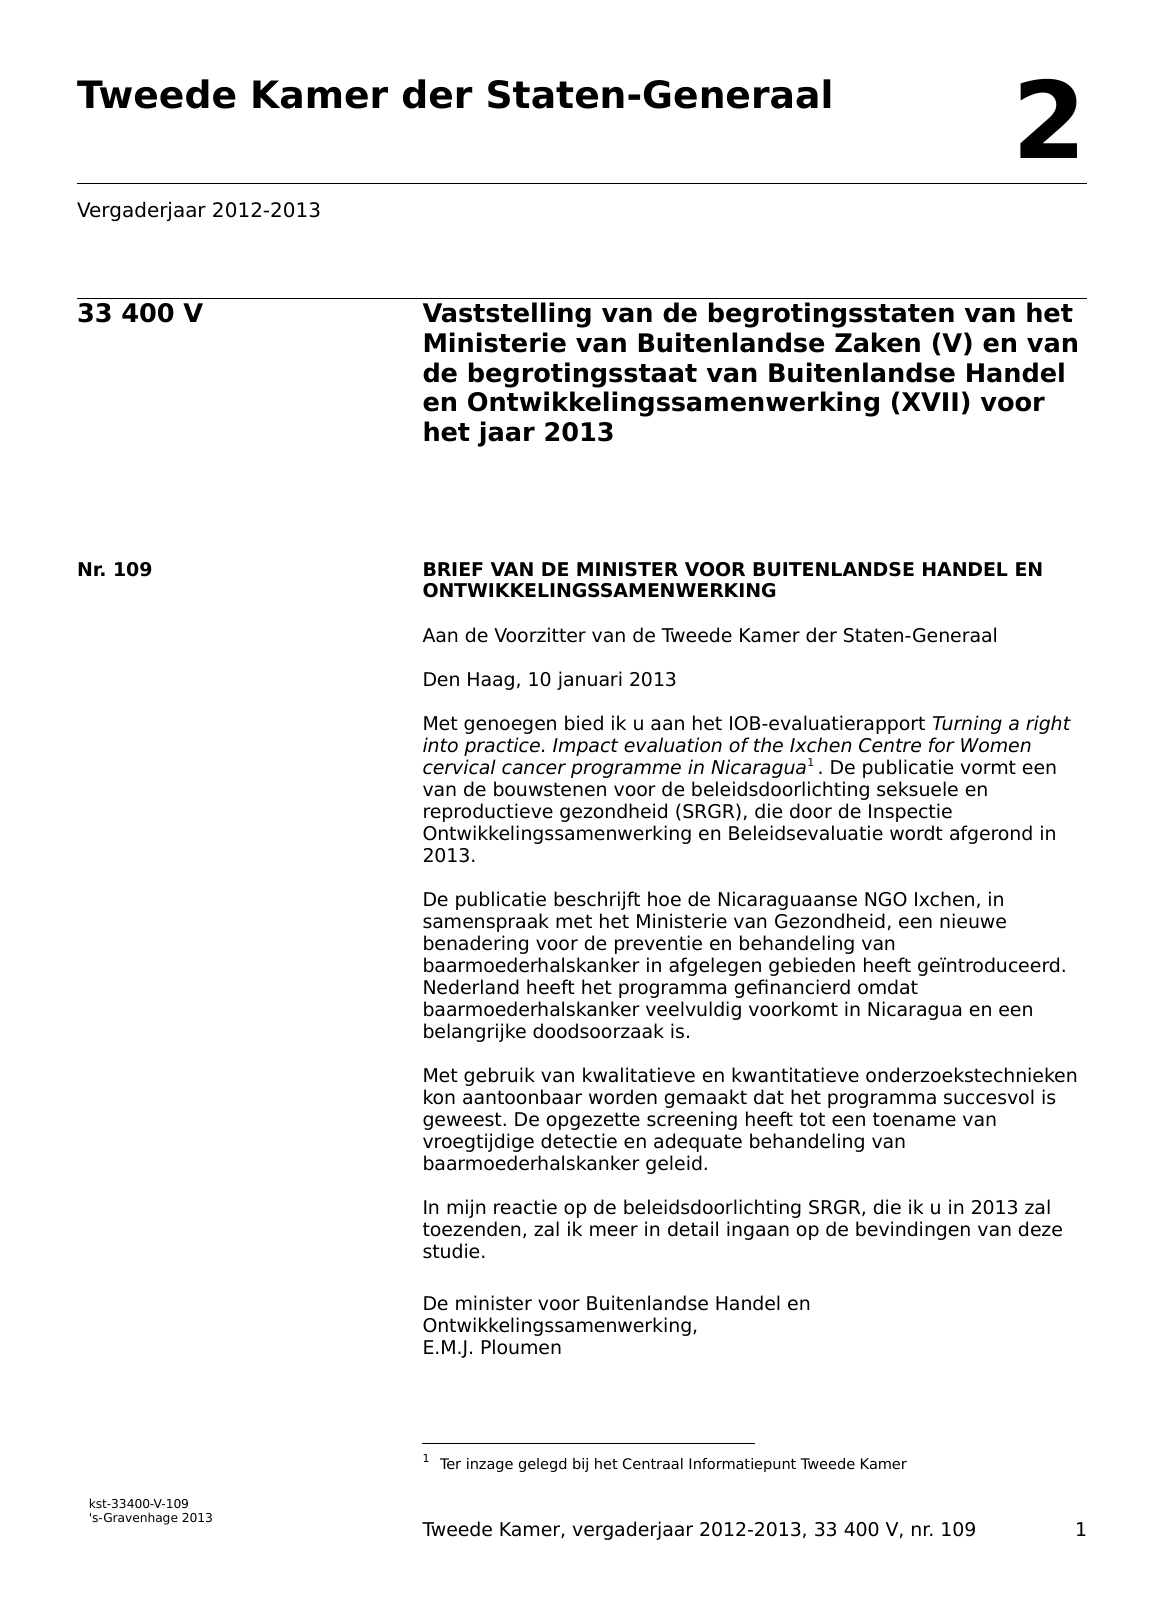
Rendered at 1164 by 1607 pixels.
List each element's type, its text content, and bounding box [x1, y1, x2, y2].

text 's-Gravenhage 2013 [88, 1511, 323, 1525]
text Den Haag, 10 januari 2013 [422, 669, 1087, 691]
subtitle 33 400 V Vaststelling van de begrotingsstaten van het Ministerie van Buitenlandse Zaken (V) en van de begrotingsstaat van Buitenlandse Handel en Ontwikkelingssamenwerking (XVII) voor het jaar 2013 [77, 299, 1087, 447]
text Met genoegen bied ik u aan het IOB-evaluatierapport Turning a right into practice. Impact evaluation of the Ixchen Centre for Women cervical cancer programme in Nicaragua. De publicatie vormt een van de bouwstenen voor de beleidsdoorlichting seksuele en reproductieve gezondheid (SRGR), die door de Inspectie Ontwikkelingssamenwerking en Beleidsevaluatie wordt afgerond in 2013. [422, 713, 1087, 867]
text Met gebruik van kwalitatieve en kwantitatieve onderzoekstechnieken kon aantoonbaar worden gemaakt dat het programma succesvol is geweest. De opgezette screening heeft tot een toename van vroegtijdige detectie en adequate behandeling van baarmoederhalskanker geleid. [422, 1065, 1087, 1175]
text In mijn reactie op de beleidsdoorlichting SRGR, die ik u in 2013 zal toezenden, zal ik meer in detail ingaan op de bevindingen van deze studie. [422, 1197, 1087, 1263]
text De minister voor Buitenlandse Handel en Ontwikkelingssamenwerking, E.M.J. Ploumen [422, 1293, 1087, 1359]
subtitle Nr. 109 BRIEF VAN DE MINISTER VOOR BUITENLANDSE HANDEL EN ONTWIKKELINGSSAMENWERKING [77, 558, 1087, 602]
text De publicatie beschrijft hoe de Nicaraguaanse NGO Ixchen, in samenspraak met het Ministerie van Gezondheid, een nieuwe benadering voor de preventie en behandeling van baarmoederhalskanker in afgelegen gebieden heeft geïntroduceerd. Nederland heeft het programma gefinancierd omdat baarmoederhalskanker veelvuldig voorkomt in Nicaragua en een belangrijke doodsoorzaak is. [422, 889, 1087, 1043]
table_cell Vergaderjaar 2012-2013 [77, 184, 1087, 298]
text kst-33400-V-109 [88, 1497, 323, 1511]
text Ter inzage gelegd bij het Centraal Informatiepunt Tweede Kamer [422, 1452, 1087, 1474]
text Aan de Voorzitter van de Tweede Kamer der Staten-Generaal [422, 624, 1087, 647]
table_header 2 [886, 59, 1087, 183]
table_header Tweede Kamer der Staten-Generaal [77, 59, 886, 183]
